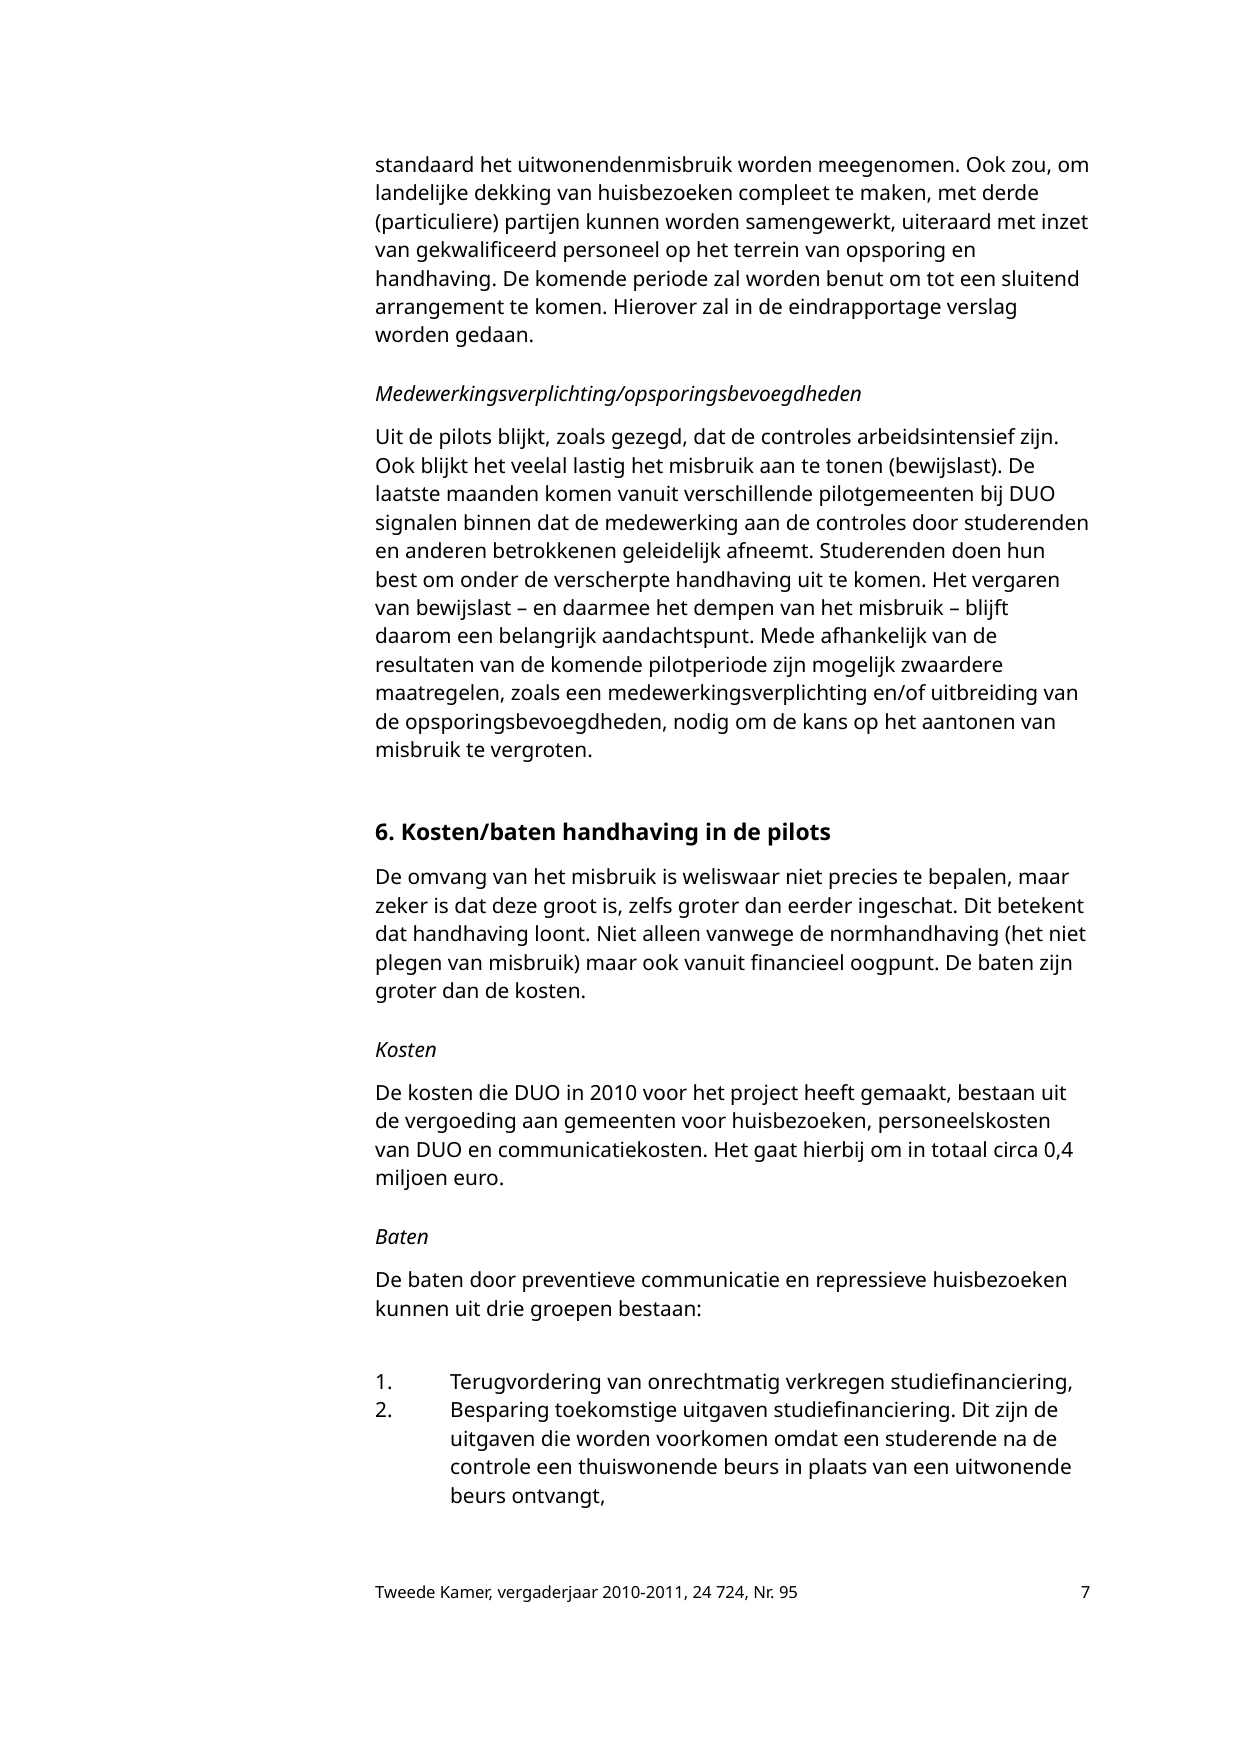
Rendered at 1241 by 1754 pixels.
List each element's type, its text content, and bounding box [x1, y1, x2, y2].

text De omvang van het misbruik is weliswaar niet precies te bepalen, maar zeker is dat deze groot is, zelfs groter dan eerder ingeschat. Dit betekent dat handhaving loont. Niet alleen vanwege de normhandhaving (het niet plegen van misbruik) maar ook vanuit financieel oogpunt. De baten zijn groter dan de kosten. [375, 862, 1090, 1005]
text De baten door preventieve communicatie en repressieve huisbezoeken kunnen uit drie groepen bestaan: [375, 1265, 1090, 1322]
text Medewerkingsverplichting/opsporingsbevoegdheden [375, 379, 1090, 407]
text De kosten die DUO in 2010 voor het project heeft gemaakt, bestaan uit de vergoeding aan gemeenten voor huisbezoeken, personeelskosten van DUO en communicatiekosten. Het gaat hierbij om in totaal circa 0,4 miljoen euro. [375, 1078, 1090, 1192]
list Terugvordering van onrechtmatig verkregen studiefinanciering, [375, 1367, 1090, 1396]
list Besparing toekomstige uitgaven studiefinanciering. Dit zijn de uitgaven die worden voorkomen omdat een studerende na de controle een thuiswonende beurs in plaats van een uitwonende beurs ontvangt, [375, 1396, 1090, 1509]
text standaard het uitwonendenmisbruik worden meegenomen. Ook zou, om landelijke dekking van huisbezoeken compleet te maken, met derde (particuliere) partijen kunnen worden samengewerkt, uiteraard met inzet van gekwalificeerd personeel op het terrein van opsporing en handhaving. De komende periode zal worden benut om tot een sluitend arrangement te komen. Hierover zal in de eindrapportage verslag worden gedaan. [375, 150, 1090, 349]
text Uit de pilots blijkt, zoals gezegd, dat de controles arbeidsintensief zijn. Ook blijkt het veelal lastig het misbruik aan te tonen (bewijslast). De laatste maanden komen vanuit verschillende pilotgemeenten bij DUO signalen binnen dat de medewerking aan de controles door studerenden en anderen betrokkenen geleidelijk afneemt. Studerenden doen hun best om onder de verscherpte handhaving uit te komen. Het vergaren van bewijslast – en daarmee het dempen van het misbruik – blijft daarom een belangrijk aandachtspunt. Mede afhankelijk van de resultaten van de komende pilotperiode zijn mogelijk zwaardere maatregelen, zoals een medewerkingsverplichting en/of uitbreiding van de opsporingsbevoegdheden, nodig om de kans op het aantonen van misbruik te vergroten. [375, 422, 1090, 764]
text Baten [375, 1222, 1090, 1250]
text Kosten [375, 1035, 1090, 1063]
subtitle 6. Kosten/baten handhaving in de pilots [375, 816, 1090, 847]
